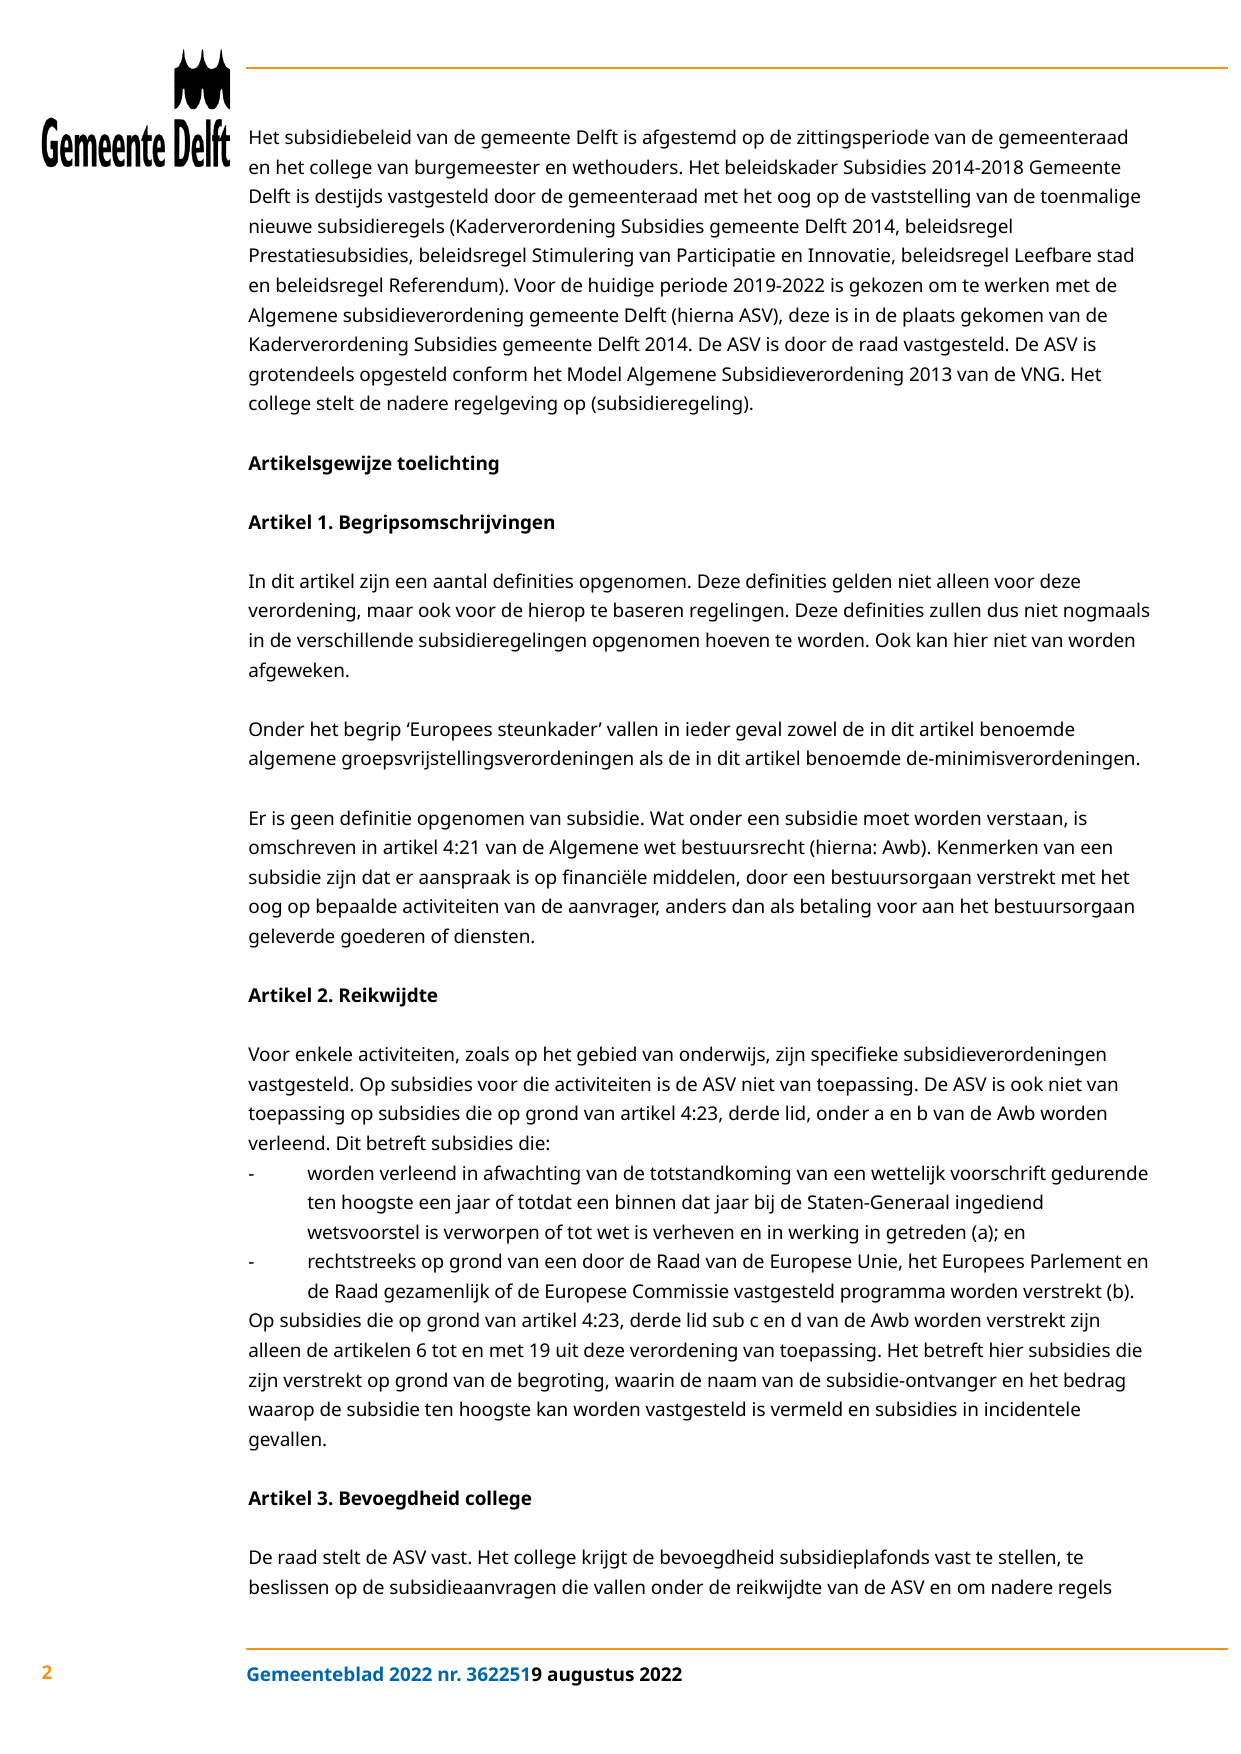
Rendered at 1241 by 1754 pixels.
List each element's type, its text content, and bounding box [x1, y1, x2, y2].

text Artikel 3. Bevoegdheid college [248, 1485, 1152, 1511]
text Artikel 2. Reikwijdte [248, 982, 1152, 1008]
list rechtstreeks op grond van een door de Raad van de Europese Unie, het Europees Parlement en de Raad gezamenlijk of de Europese Commissie vastgesteld programma worden verstrekt (b). [248, 1248, 1152, 1304]
text Artikel 1. Begripsomschrijvingen [248, 509, 1152, 535]
list worden verleend in afwachting van de totstandkoming van een wettelijk voorschrift gedurende ten hoogste een jaar of totdat een binnen dat jaar bij de Staten-Generaal ingediend wetsvoorstel is verworpen of tot wet is verheven en in werking in getreden (a); en [248, 1160, 1152, 1245]
text De raad stelt de ASV vast. Het college krijgt de bevoegdheid subsidieplafonds vast te stellen, te beslissen op de subsidieaanvragen die vallen onder de reikwijdte van de ASV en om nadere regels [248, 1544, 1152, 1600]
text In dit artikel zijn een aantal definities opgenomen. Deze definities gelden niet alleen voor deze verordening, maar ook voor de hierop te baseren regelingen. Deze definities zullen dus niet nogmaals in de verschillende subsidieregelingen opgenomen hoeven te worden. Ook kan hier niet van worden afgeweken. [248, 568, 1152, 683]
text Het subsidiebeleid van de gemeente Delft is afgestemd op de zittingsperiode van de gemeenteraad en het college van burgemeester en wethouders. Het beleidskader Subsidies 2014-2018 Gemeente Delft is destijds vastgesteld door de gemeenteraad met het oog op de vaststelling van de toenmalige nieuwe subsidieregels (Kaderverordening Subsidies gemeente Delft 2014, beleidsregel Prestatiesubsidies, beleidsregel Stimulering van Participatie en Innovatie, beleidsregel Leefbare stad en beleidsregel Referendum). Voor de huidige periode 2019-2022 is gekozen om te werken met de Algemene subsidieverordening gemeente Delft (hierna ASV), deze is in de plaats gekomen van de Kaderverordening Subsidies gemeente Delft 2014. De ASV is door de raad vastgesteld. De ASV is grotendeels opgesteld conform het Model Algemene Subsidieverordening 2013 van de VNG. Het college stelt de nadere regelgeving op (subsidieregeling). [248, 124, 1152, 416]
text Artikelsgewijze toelichting [248, 450, 1152, 476]
text Er is geen definitie opgenomen van subsidie. Wat onder een subsidie moet worden verstaan, is omschreven in artikel 4:21 van de Algemene wet bestuursrecht (hierna: Awb). Kenmerken van een subsidie zijn dat er aanspraak is op financiële middelen, door een bestuursorgaan verstrekt met het oog op bepaalde activiteiten van de aanvrager, anders dan als betaling voor aan het bestuursorgaan geleverde goederen of diensten. [248, 805, 1152, 949]
picture [41, 47, 231, 172]
text Op subsidies die op grond van artikel 4:23, derde lid sub c en d van de Awb worden verstrekt zijn alleen de artikelen 6 tot en met 19 uit deze verordening van toepassing. Het betreft hier subsidies die zijn verstrekt op grond van de begroting, waarin de naam van de subsidie-ontvanger en het bedrag waarop de subsidie ten hoogste kan worden vastgesteld is vermeld en subsidies in incidentele gevallen. [248, 1308, 1152, 1452]
text Voor enkele activiteiten, zoals op het gebied van onderwijs, zijn specifieke subsidieverordeningen vastgesteld. Op subsidies voor die activiteiten is de ASV niet van toepassing. De ASV is ook niet van toepassing op subsidies die op grond van artikel 4:23, derde lid, onder a en b van de Awb worden verleend. Dit betreft subsidies die: [248, 1041, 1152, 1156]
text Onder het begrip ‘Europees steunkader’ vallen in ieder geval zowel de in dit artikel benoemde algemene groepsvrijstellingsverordeningen als de in dit artikel benoemde de-minimisverordeningen. [248, 716, 1152, 771]
